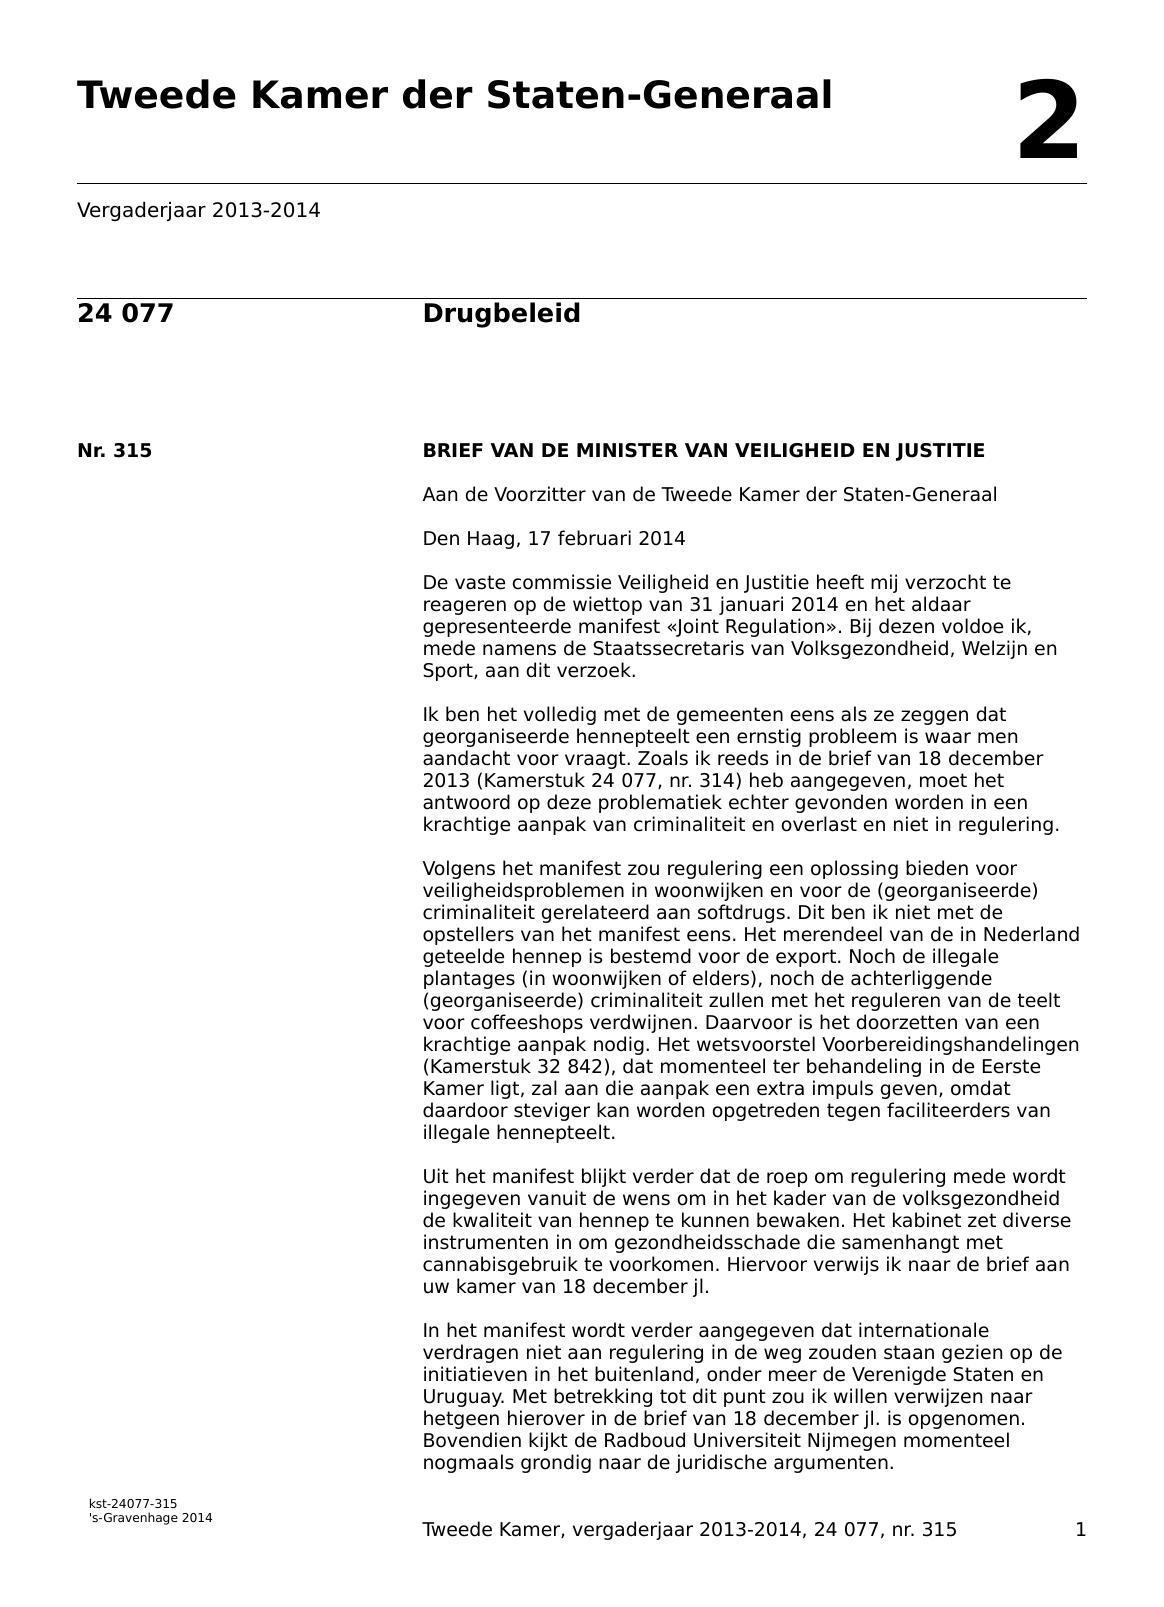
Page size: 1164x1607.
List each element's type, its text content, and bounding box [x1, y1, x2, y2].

table_cell Vergaderjaar 2013-2014 [77, 184, 1087, 298]
table_header 2 [886, 59, 1087, 183]
text De vaste commissie Veiligheid en Justitie heeft mij verzocht te reageren op de wiettop van 31 januari 2014 en het aldaar gepresenteerde manifest «Joint Regulation». Bij dezen voldoe ik, mede namens de Staatssecretaris van Volksgezondheid, Welzijn en Sport, aan dit verzoek. [422, 572, 1087, 682]
text 's-Gravenhage 2014 [88, 1511, 323, 1525]
table_header Tweede Kamer der Staten-Generaal [77, 59, 886, 183]
text kst-24077-315 [88, 1497, 323, 1511]
subtitle Nr. 315 BRIEF VAN DE MINISTER VAN VEILIGHEID EN JUSTITIE [77, 440, 1087, 462]
text Volgens het manifest zou regulering een oplossing bieden voor veiligheidsproblemen in woonwijken en voor de (georganiseerde) criminaliteit gerelateerd aan softdrugs. Dit ben ik niet met de opstellers van het manifest eens. Het merendeel van de in Nederland geteelde hennep is bestemd voor de export. Noch de illegale plantages (in woonwijken of elders), noch de achterliggende (georganiseerde) criminaliteit zullen met het reguleren van de teelt voor coffeeshops verdwijnen. Daarvoor is het doorzetten van een krachtige aanpak nodig. Het wetsvoorstel Voorbereidingshandelingen (Kamerstuk 32 842), dat momenteel ter behandeling in de Eerste Kamer ligt, zal aan die aanpak een extra impuls geven, omdat daardoor steviger kan worden opgetreden tegen faciliteerders van illegale hennepteelt. [422, 858, 1087, 1144]
text Ik ben het volledig met de gemeenten eens als ze zeggen dat georganiseerde hennepteelt een ernstig probleem is waar men aandacht voor vraagt. Zoals ik reeds in de brief van 18 december 2013 (Kamerstuk 24 077, nr. 314) heb aangegeven, moet het antwoord op deze problematiek echter gevonden worden in een krachtige aanpak van criminaliteit en overlast en niet in regulering. [422, 704, 1087, 836]
text Den Haag, 17 februari 2014 [422, 528, 1087, 550]
subtitle 24 077 Drugbeleid [77, 299, 1087, 329]
text In het manifest wordt verder aangegeven dat internationale verdragen niet aan regulering in de weg zouden staan gezien op de initiatieven in het buitenland, onder meer de Verenigde Staten en Uruguay. Met betrekking tot dit punt zou ik willen verwijzen naar hetgeen hierover in de brief van 18 december jl. is opgenomen. Bovendien kijkt de Radboud Universiteit Nijmegen momenteel nogmaals grondig naar de juridische argumenten. [422, 1320, 1087, 1474]
text Aan de Voorzitter van de Tweede Kamer der Staten-Generaal [422, 484, 1087, 506]
text Uit het manifest blijkt verder dat de roep om regulering mede wordt ingegeven vanuit de wens om in het kader van de volksgezondheid de kwaliteit van hennep te kunnen bewaken. Het kabinet zet diverse instrumenten in om gezondheidsschade die samenhangt met cannabisgebruik te voorkomen. Hiervoor verwijs ik naar de brief aan uw kamer van 18 december jl. [422, 1166, 1087, 1298]
